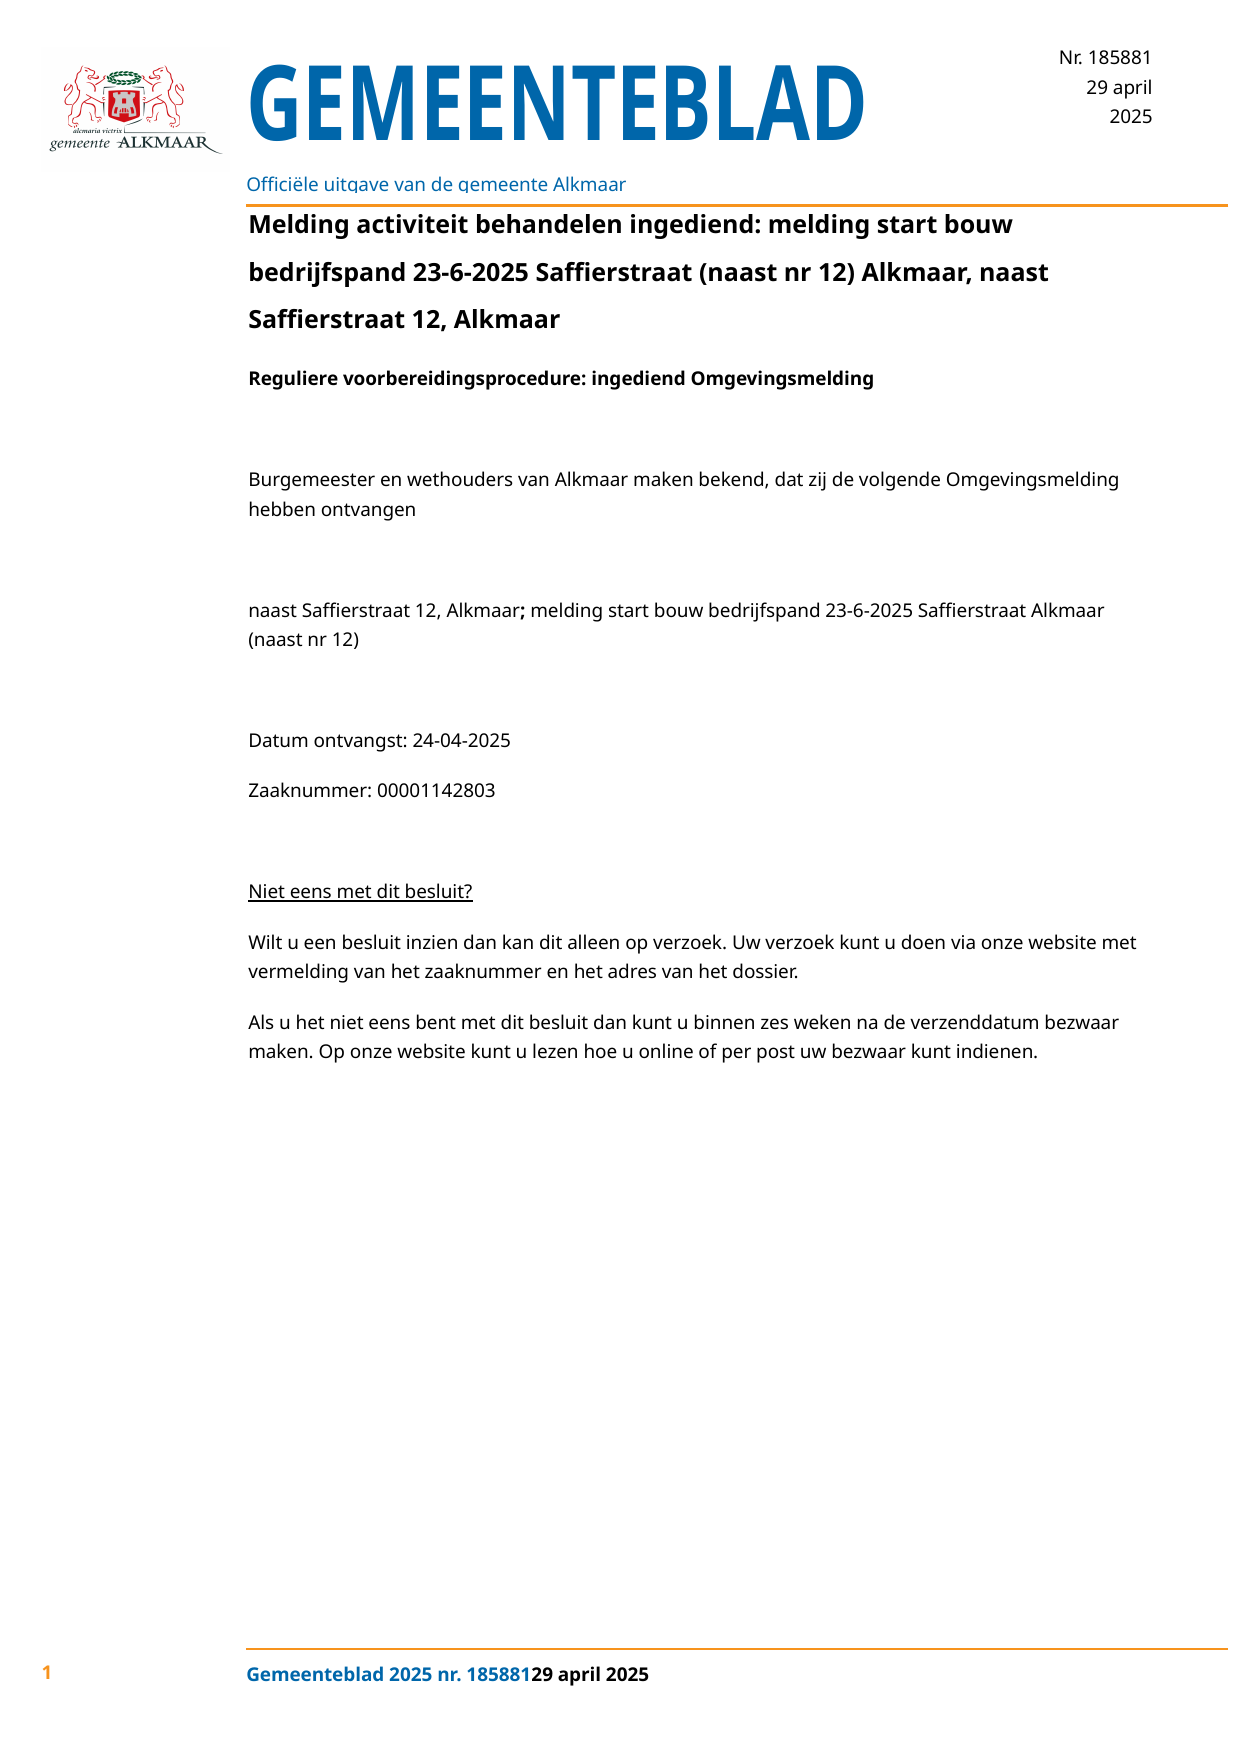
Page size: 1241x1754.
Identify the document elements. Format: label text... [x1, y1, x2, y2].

text Zaaknummer: 00001142803 [248, 778, 1152, 803]
text naast Saffierstraat 12, Alkmaar; melding start bouw bedrijfspand 23-6-2025 Saffierstraat Alkmaar (naast nr 12) [248, 597, 1152, 652]
text Reguliere voorbereidingsprocedure: ingediend Omgevingsmelding [248, 366, 1152, 391]
text Melding activiteit behandelen ingediend: melding start bouw bedrijfspand 23-6-2025 Saffierstraat (naast nr 12) Alkmaar, naast Saffierstraat 12, Alkmaar [248, 207, 1152, 336]
text Niet eens met dit besluit? [248, 878, 1152, 904]
picture [41, 47, 231, 172]
text Als u het niet eens bent met dit besluit dan kunt u binnen zes weken na de verzenddatum bezwaar maken. Op onze website kunt u lezen hoe u online of per post uw bezwaar kunt indienen. [248, 1009, 1152, 1064]
text Wilt u een besluit inzien dan kan dit alleen op verzoek. Uw verzoek kunt u doen via onze website met vermelding van het zaaknummer en het adres van het dossier. [248, 929, 1152, 984]
text Burgemeester en wethouders van Alkmaar maken bekend, dat zij de volgende Omgevingsmelding hebben ontvangen [248, 466, 1152, 522]
text Datum ontvangst: 24-04-2025 [248, 727, 1152, 753]
